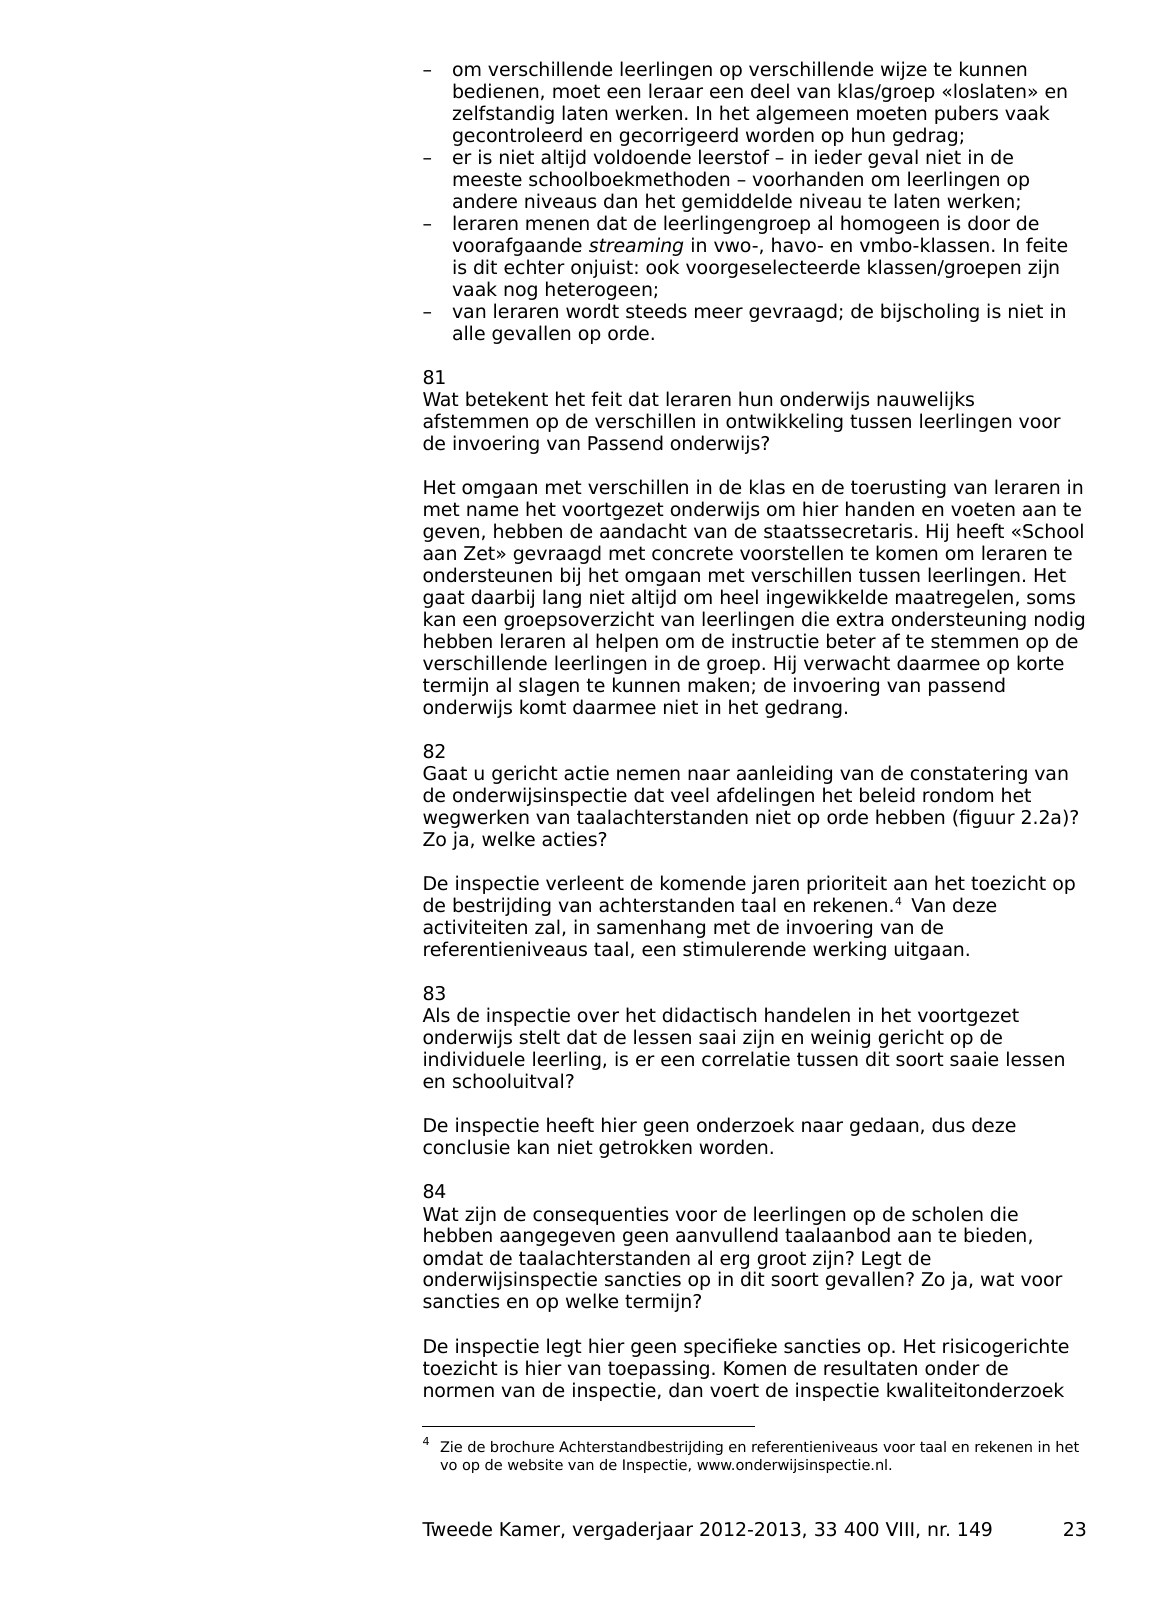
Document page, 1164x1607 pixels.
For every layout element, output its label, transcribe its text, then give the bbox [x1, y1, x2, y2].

text De inspectie legt hier geen specifieke sancties op. Het risicogerichte toezicht is hier van toepassing. Komen de resultaten onder de normen van de inspectie, dan voert de inspectie kwaliteitonderzoek [422, 1336, 1087, 1401]
text Zie de brochure Achterstandbestrijding en referentieniveaus voor taal en rekenen in het vo op de website van de Inspectie, www.onderwijsinspectie.nl. [422, 1435, 1087, 1474]
text De inspectie verleent de komende jaren prioriteit aan het toezicht op de bestrijding van achterstanden taal en rekenen. Van deze activiteiten zal, in samenhang met de invoering van de referentieniveaus taal, een stimulerende werking uitgaan. [422, 873, 1087, 961]
text – van leraren wordt steeds meer gevraagd; de bijscholing is niet in alle gevallen op orde. [422, 301, 1087, 345]
text 83 [422, 983, 1087, 1005]
text Gaat u gericht actie nemen naar aanleiding van de constatering van de onderwijsinspectie dat veel afdelingen het beleid rondom het wegwerken van taalachterstanden niet op orde hebben (figuur 2.2a)? Zo ja, welke acties? [422, 763, 1087, 851]
text 84 [422, 1181, 1087, 1203]
text Het omgaan met verschillen in de klas en de toerusting van leraren in met name het voortgezet onderwijs om hier handen en voeten aan te geven, hebben de aandacht van de staatssecretaris. Hij heeft «School aan Zet» gevraagd met concrete voorstellen te komen om leraren te ondersteunen bij het omgaan met verschillen tussen leerlingen. Het gaat daarbij lang niet altijd om heel ingewikkelde maatregelen, soms kan een groepsoverzicht van leerlingen die extra ondersteuning nodig hebben leraren al helpen om de instructie beter af te stemmen op de verschillende leerlingen in de groep. Hij verwacht daarmee op korte termijn al slagen te kunnen maken; de invoering van passend onderwijs komt daarmee niet in het gedrang. [422, 477, 1087, 719]
text De inspectie heeft hier geen onderzoek naar gedaan, dus deze conclusie kan niet getrokken worden. [422, 1115, 1087, 1159]
text 82 [422, 741, 1087, 763]
text – er is niet altijd voldoende leerstof – in ieder geval niet in de meeste schoolboekmethoden – voorhanden om leerlingen op andere niveaus dan het gemiddelde niveau te laten werken; [422, 147, 1087, 213]
text Als de inspectie over het didactisch handelen in het voortgezet onderwijs stelt dat de lessen saai zijn en weinig gericht op de individuele leerling, is er een correlatie tussen dit soort saaie lessen en schooluitval? [422, 1005, 1087, 1093]
text – om verschillende leerlingen op verschillende wijze te kunnen bedienen, moet een leraar een deel van klas/groep «loslaten» en zelfstandig laten werken. In het algemeen moeten pubers vaak gecontroleerd en gecorrigeerd worden op hun gedrag; [422, 59, 1087, 147]
text Wat zijn de consequenties voor de leerlingen op de scholen die hebben aangegeven geen aanvullend taalaanbod aan te bieden, omdat de taalachterstanden al erg groot zijn? Legt de onderwijsinspectie sancties op in dit soort gevallen? Zo ja, wat voor sancties en op welke termijn? [422, 1203, 1087, 1313]
text – leraren menen dat de leerlingengroep al homogeen is door de voorafgaande streaming in vwo-, havo- en vmbo-klassen. In feite is dit echter onjuist: ook voorgeselecteerde klassen/groepen zijn vaak nog heterogeen; [422, 213, 1087, 301]
text Wat betekent het feit dat leraren hun onderwijs nauwelijks afstemmen op de verschillen in ontwikkeling tussen leerlingen voor de invoering van Passend onderwijs? [422, 389, 1087, 455]
text 81 [422, 367, 1087, 389]
